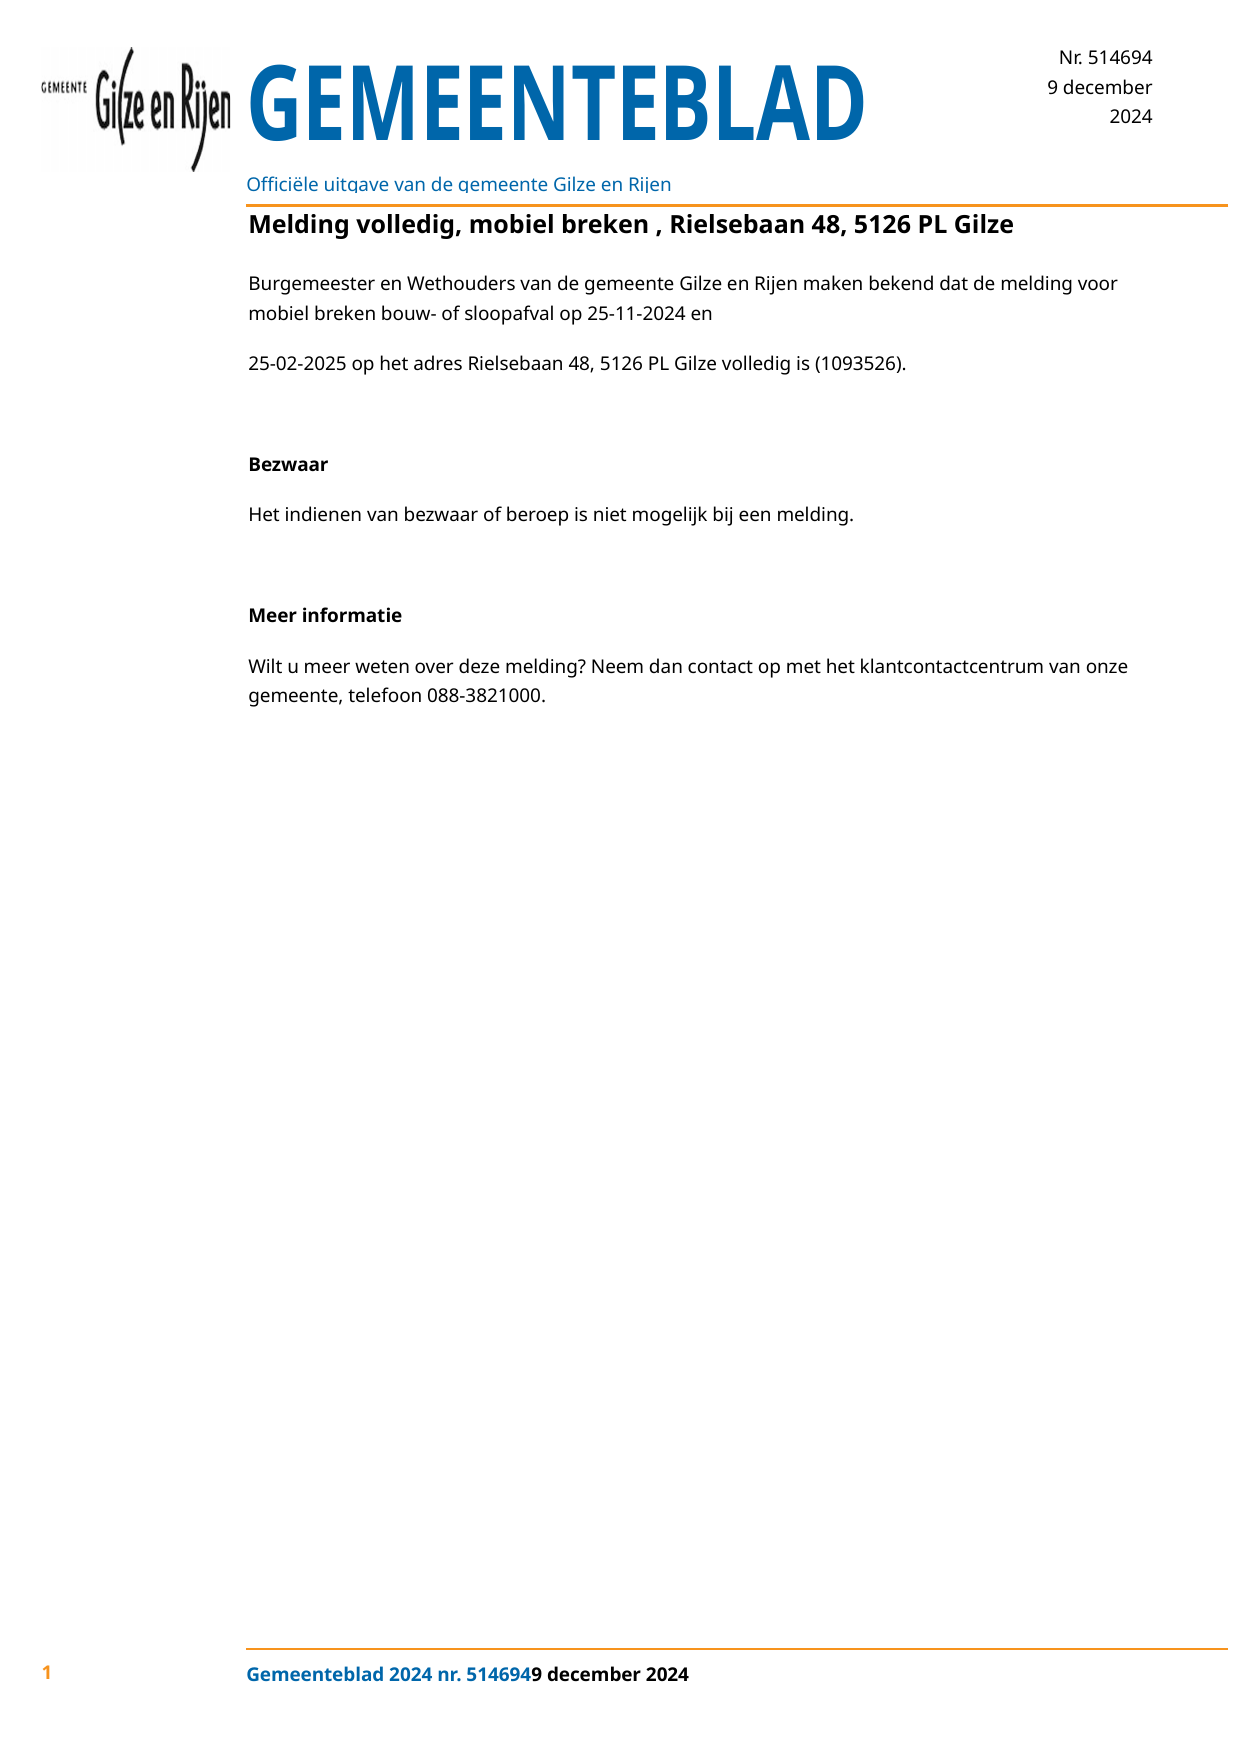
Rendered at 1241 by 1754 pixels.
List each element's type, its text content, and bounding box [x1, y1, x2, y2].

text Meer informatie [248, 602, 1152, 628]
picture [41, 47, 231, 172]
text Bezwaar [248, 451, 1152, 477]
text 25-02-2025 op het adres Rielsebaan 48, 5126 PL Gilze volledig is (1093526). [248, 350, 1152, 376]
text Burgemeester en Wethouders van de gemeente Gilze en Rijen maken bekend dat de melding voor mobiel breken bouw- of sloopafval op 25-11-2024 en [248, 270, 1152, 326]
text Melding volledig, mobiel breken , Rielsebaan 48, 5126 PL Gilze [248, 207, 1152, 241]
text Wilt u meer weten over deze melding? Neem dan contact op met het klantcontactcentrum van onze gemeente, telefoon 088-3821000. [248, 653, 1152, 708]
text Het indienen van bezwaar of beroep is niet mogelijk bij een melding. [248, 502, 1152, 527]
